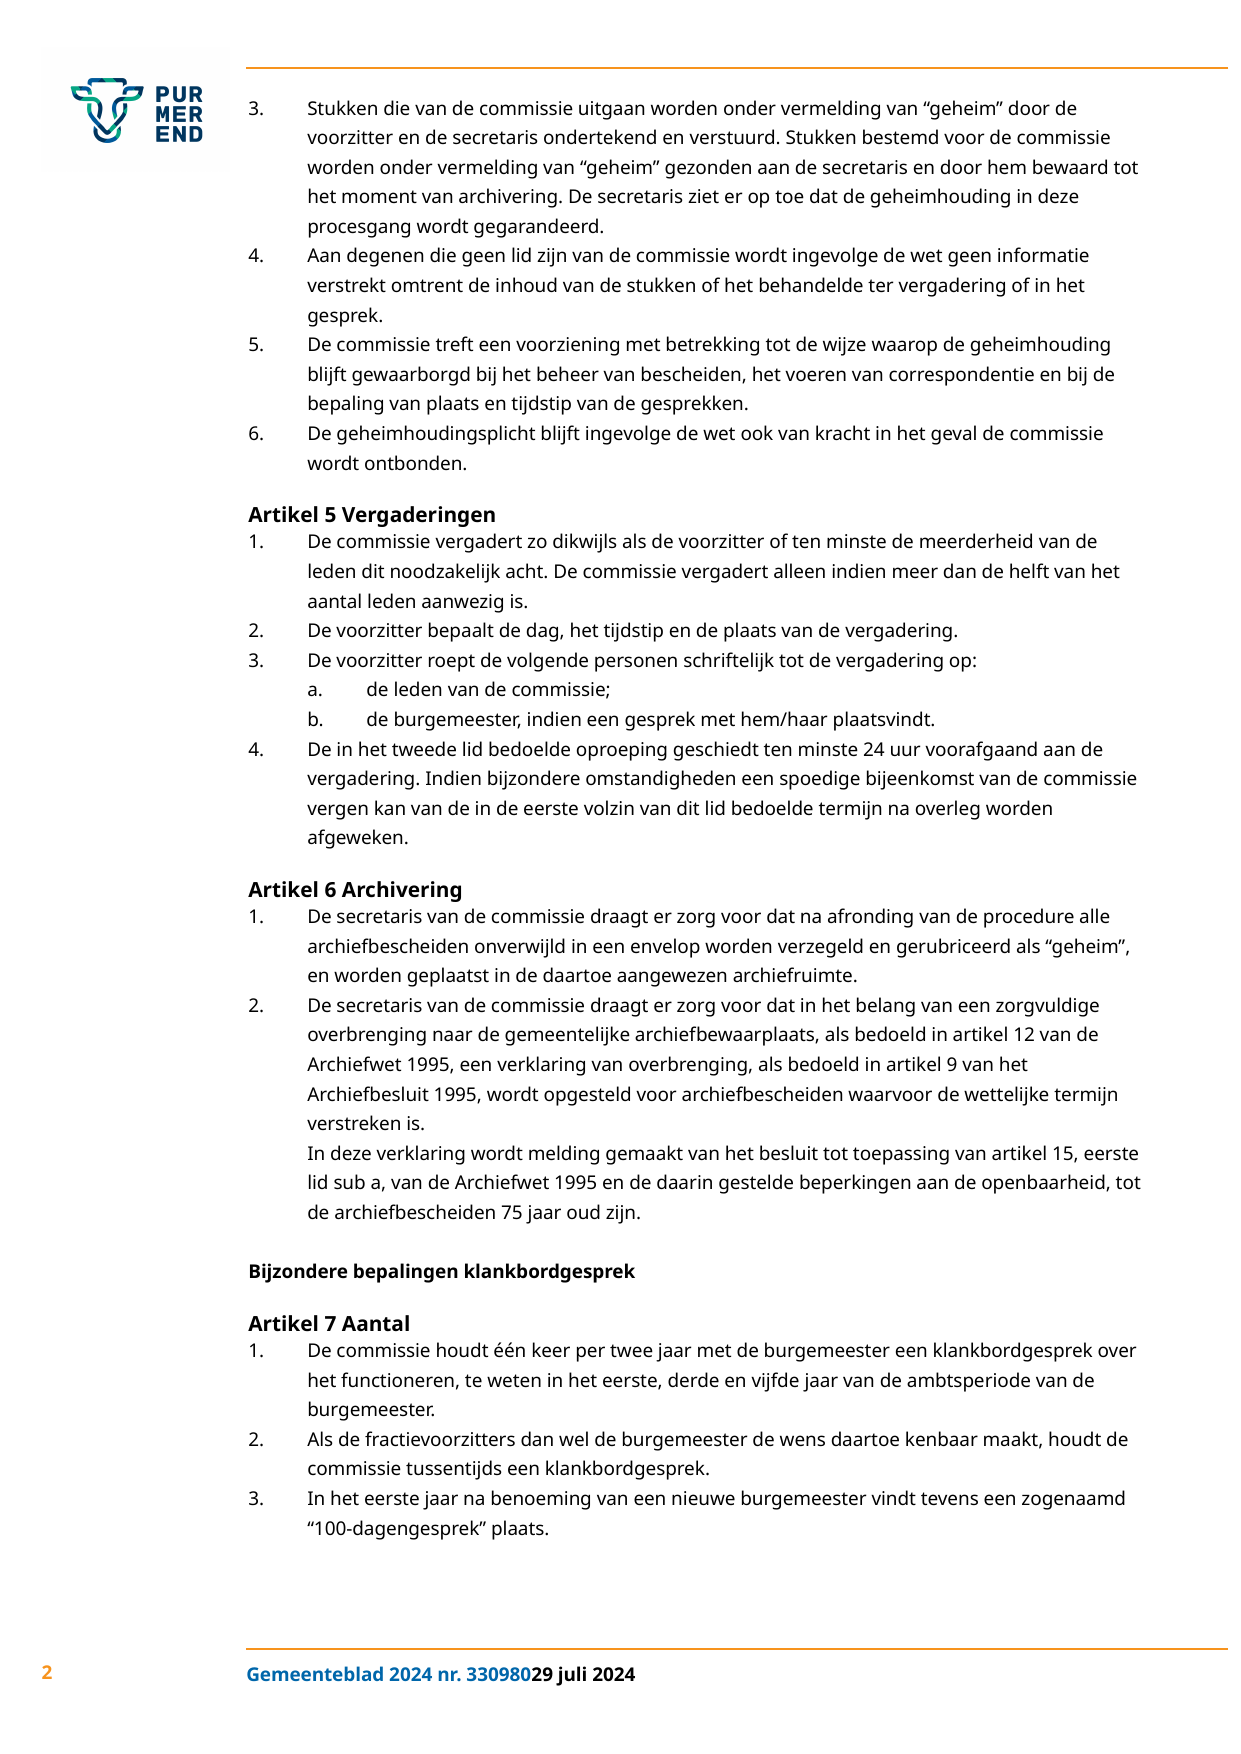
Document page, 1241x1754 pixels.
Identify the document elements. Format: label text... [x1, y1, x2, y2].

list de burgemeester, indien een gesprek met hem/haar plaatsvindt. [307, 706, 1152, 732]
list De geheimhoudingsplicht blijft ingevolge de wet ook van kracht in het geval de commissie wordt ontbonden. [248, 420, 1152, 476]
list Stukken die van de commissie uitgaan worden onder vermelding van “geheim” door de voorzitter en de secretaris ondertekend en verstuurd. Stukken bestemd voor de commissie worden onder vermelding van “geheim” gezonden aan de secretaris en door hem bewaard tot het moment van archivering. De secretaris ziet er op toe dat de geheimhouding in deze procesgang wordt gegarandeerd. [248, 95, 1152, 239]
list De voorzitter roept de volgende personen schriftelijk tot de vergadering op: [248, 647, 1152, 673]
list De commissie houdt één keer per twee jaar met de burgemeester een klankbordgesprek over het functioneren, te weten in het eerste, derde en vijfde jaar van de ambtsperiode van de burgemeester. [248, 1337, 1152, 1422]
list de leden van de commissie; [307, 677, 1152, 702]
list Als de fractievoorzitters dan wel de burgemeester de wens daartoe kenbaar maakt, houdt de commissie tussentijds een klankbordgesprek. [248, 1426, 1152, 1481]
text Artikel 6 Archivering [248, 875, 1152, 903]
list In het eerste jaar na benoeming van een nieuwe burgemeester vindt tevens een zogenaamd “100-dagengesprek” plaats. [248, 1485, 1152, 1540]
list De in het tweede lid bedoelde oproeping geschiedt ten minste 24 uur voorafgaand aan de vergadering. Indien bijzondere omstandigheden een spoedige bijeenkomst van de commissie vergen kan van de in de eerste volzin van dit lid bedoelde termijn na overleg worden afgeweken. [248, 736, 1152, 850]
list De commissie treft een voorziening met betrekking tot de wijze waarop de geheimhouding blijft gewaarborgd bij het beheer van bescheiden, het voeren van correspondentie en bij de bepaling van plaats en tijdstip van de gesprekken. [248, 331, 1152, 416]
text Artikel 7 Aantal [248, 1309, 1152, 1337]
list De secretaris van de commissie draagt er zorg voor dat in het belang van een zorgvuldige overbrenging naar de gemeentelijke archief­bewaarplaats, als bedoeld in artikel 12 van de Archiefwet 1995, een verklaring van overbrenging, als bedoeld in artikel 9 van het Archiefbesluit 1995, wordt opgesteld voor archiefbescheiden waarvoor de wettelijke termijn verstreken is. [248, 992, 1152, 1136]
text Artikel 5 Vergaderingen [248, 500, 1152, 529]
text Bijzondere bepalingen klankbordgesprek [248, 1258, 1152, 1284]
picture [41, 47, 231, 172]
list De secretaris van de commissie draagt er zorg voor dat na afronding van de procedure alle archiefbescheiden onverwijld in een envelop worden verzegeld en gerubriceerd als “geheim”, en worden geplaatst in de daartoe aangewezen archiefruimte. [248, 903, 1152, 988]
list In deze verklaring wordt melding gemaakt van het besluit tot toepassing van artikel 15, eerste lid sub a, van de Archiefwet 1995 en de daarin gestelde beperkingen aan de openbaarheid, tot de archiefbescheiden 75 jaar oud zijn. [248, 1140, 1152, 1225]
list De voorzitter bepaalt de dag, het tijdstip en de plaats van de vergadering. [248, 617, 1152, 643]
list Aan degenen die geen lid zijn van de commissie wordt ingevolge de wet geen informatie verstrekt omtrent de inhoud van de stukken of het behandelde ter vergadering of in het gesprek. [248, 243, 1152, 328]
list De commissie vergadert zo dikwijls als de voorzitter of ten minste de meerderheid van de leden dit noodzakelijk acht. De commissie vergadert alleen indien meer dan de helft van het aantal leden aanwezig is. [248, 529, 1152, 613]
